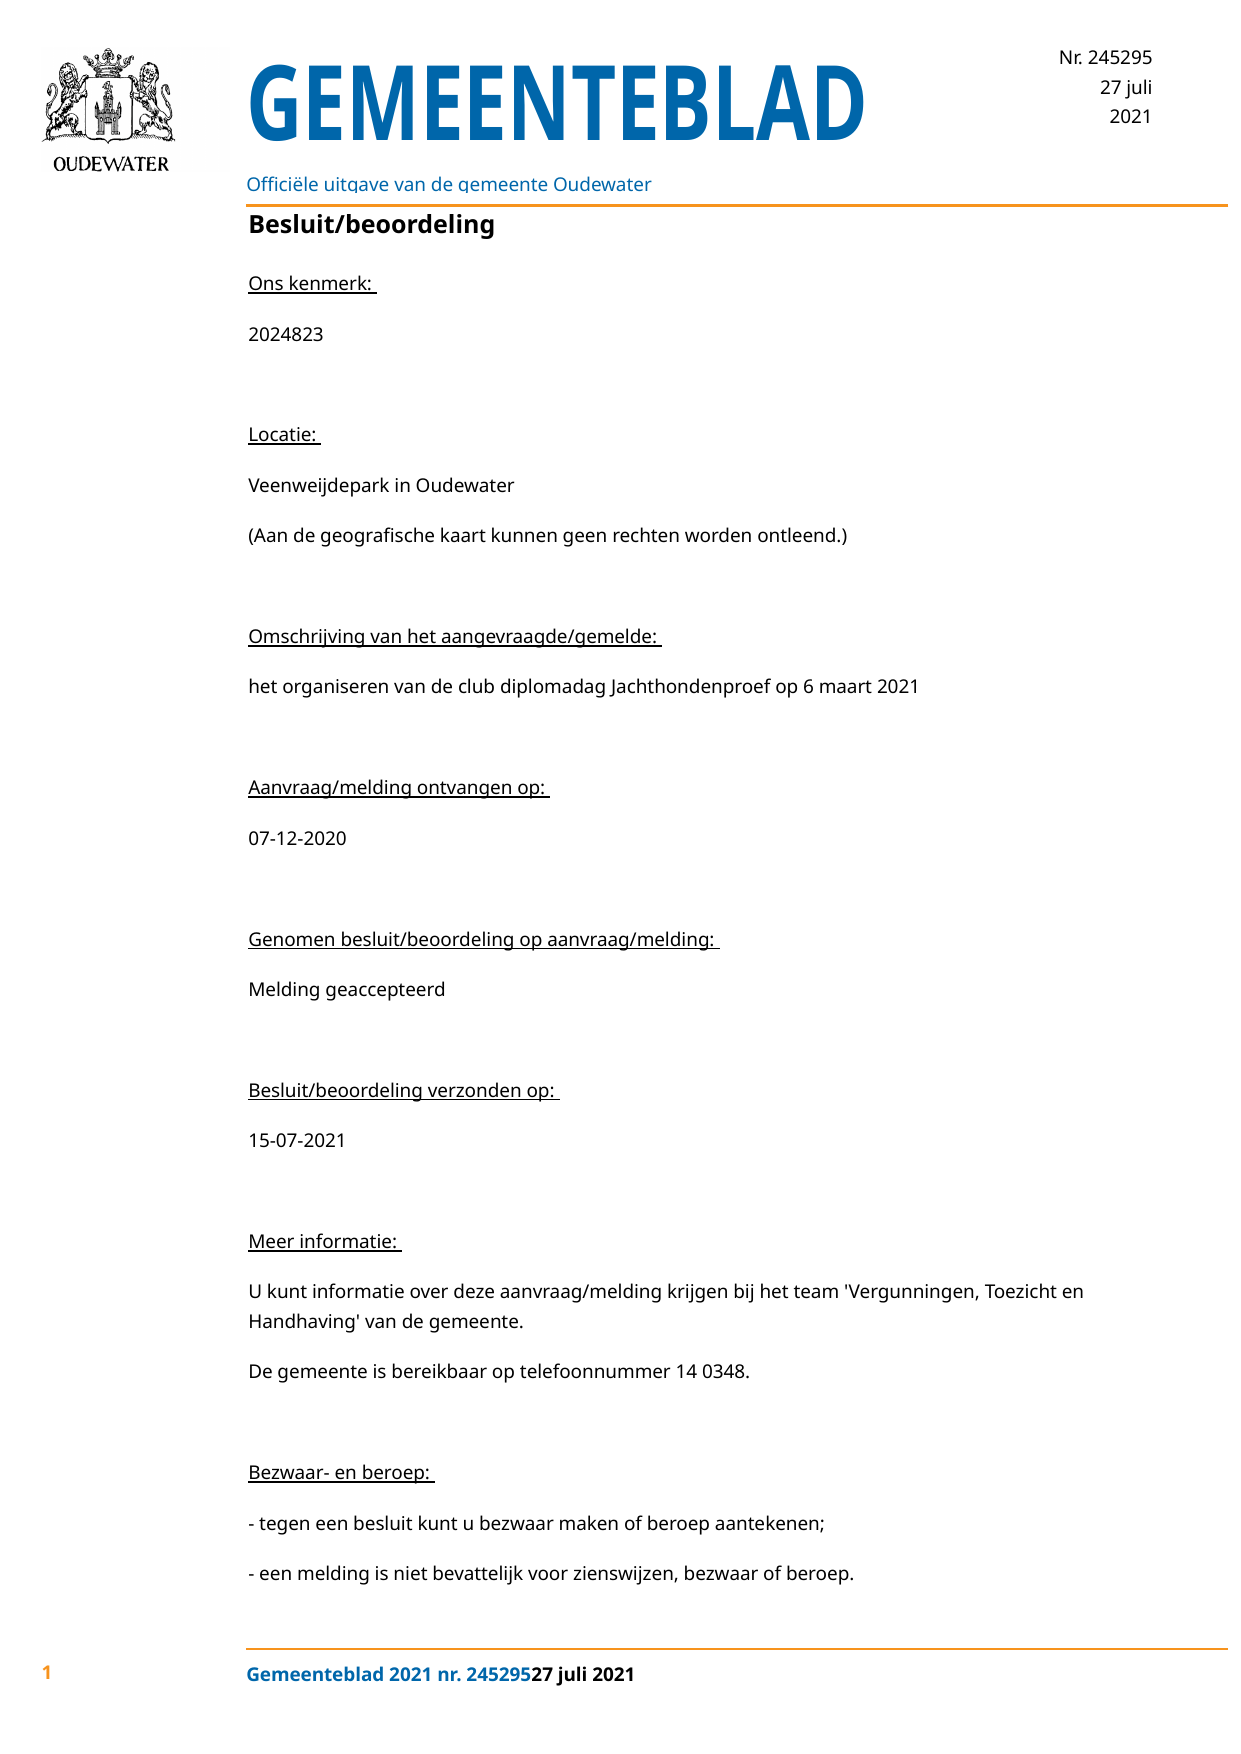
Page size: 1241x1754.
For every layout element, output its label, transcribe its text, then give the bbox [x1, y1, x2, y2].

text Ons kenmerk: [248, 270, 1152, 296]
text Meer informatie: [248, 1228, 1152, 1254]
text Besluit/beoordeling [248, 207, 1152, 241]
text Melding geaccepteerd [248, 976, 1152, 1002]
text Bezwaar- en beroep: [248, 1459, 1152, 1485]
text 2024823 [248, 321, 1152, 346]
text 15-07-2021 [248, 1127, 1152, 1153]
text 07-12-2020 [248, 825, 1152, 851]
text Besluit/beoordeling verzonden op: [248, 1077, 1152, 1103]
text Omschrijving van het aangevraagde/gemelde: [248, 623, 1152, 649]
text Aanvraag/melding ontvangen op: [248, 774, 1152, 800]
text het organiseren van de club diplomadag Jachthondenproef op 6 maart 2021 [248, 674, 1152, 699]
text U kunt informatie over deze aanvraag/melding krijgen bij het team 'Vergunningen, Toezicht en Handhaving' van de gemeente. [248, 1279, 1152, 1334]
text Locatie: [248, 422, 1152, 447]
text - tegen een besluit kunt u bezwaar maken of beroep aantekenen; [248, 1510, 1152, 1536]
text - een melding is niet bevattelijk voor zienswijzen, bezwaar of beroep. [248, 1560, 1152, 1586]
picture [41, 47, 231, 172]
text (Aan de geografische kaart kunnen geen rechten worden ontleend.) [248, 522, 1152, 548]
text Genomen besluit/beoordeling op aanvraag/melding: [248, 926, 1152, 951]
text Veenweijdepark in Oudewater [248, 472, 1152, 498]
text De gemeente is bereikbaar op telefoonnummer 14 0348. [248, 1359, 1152, 1384]
